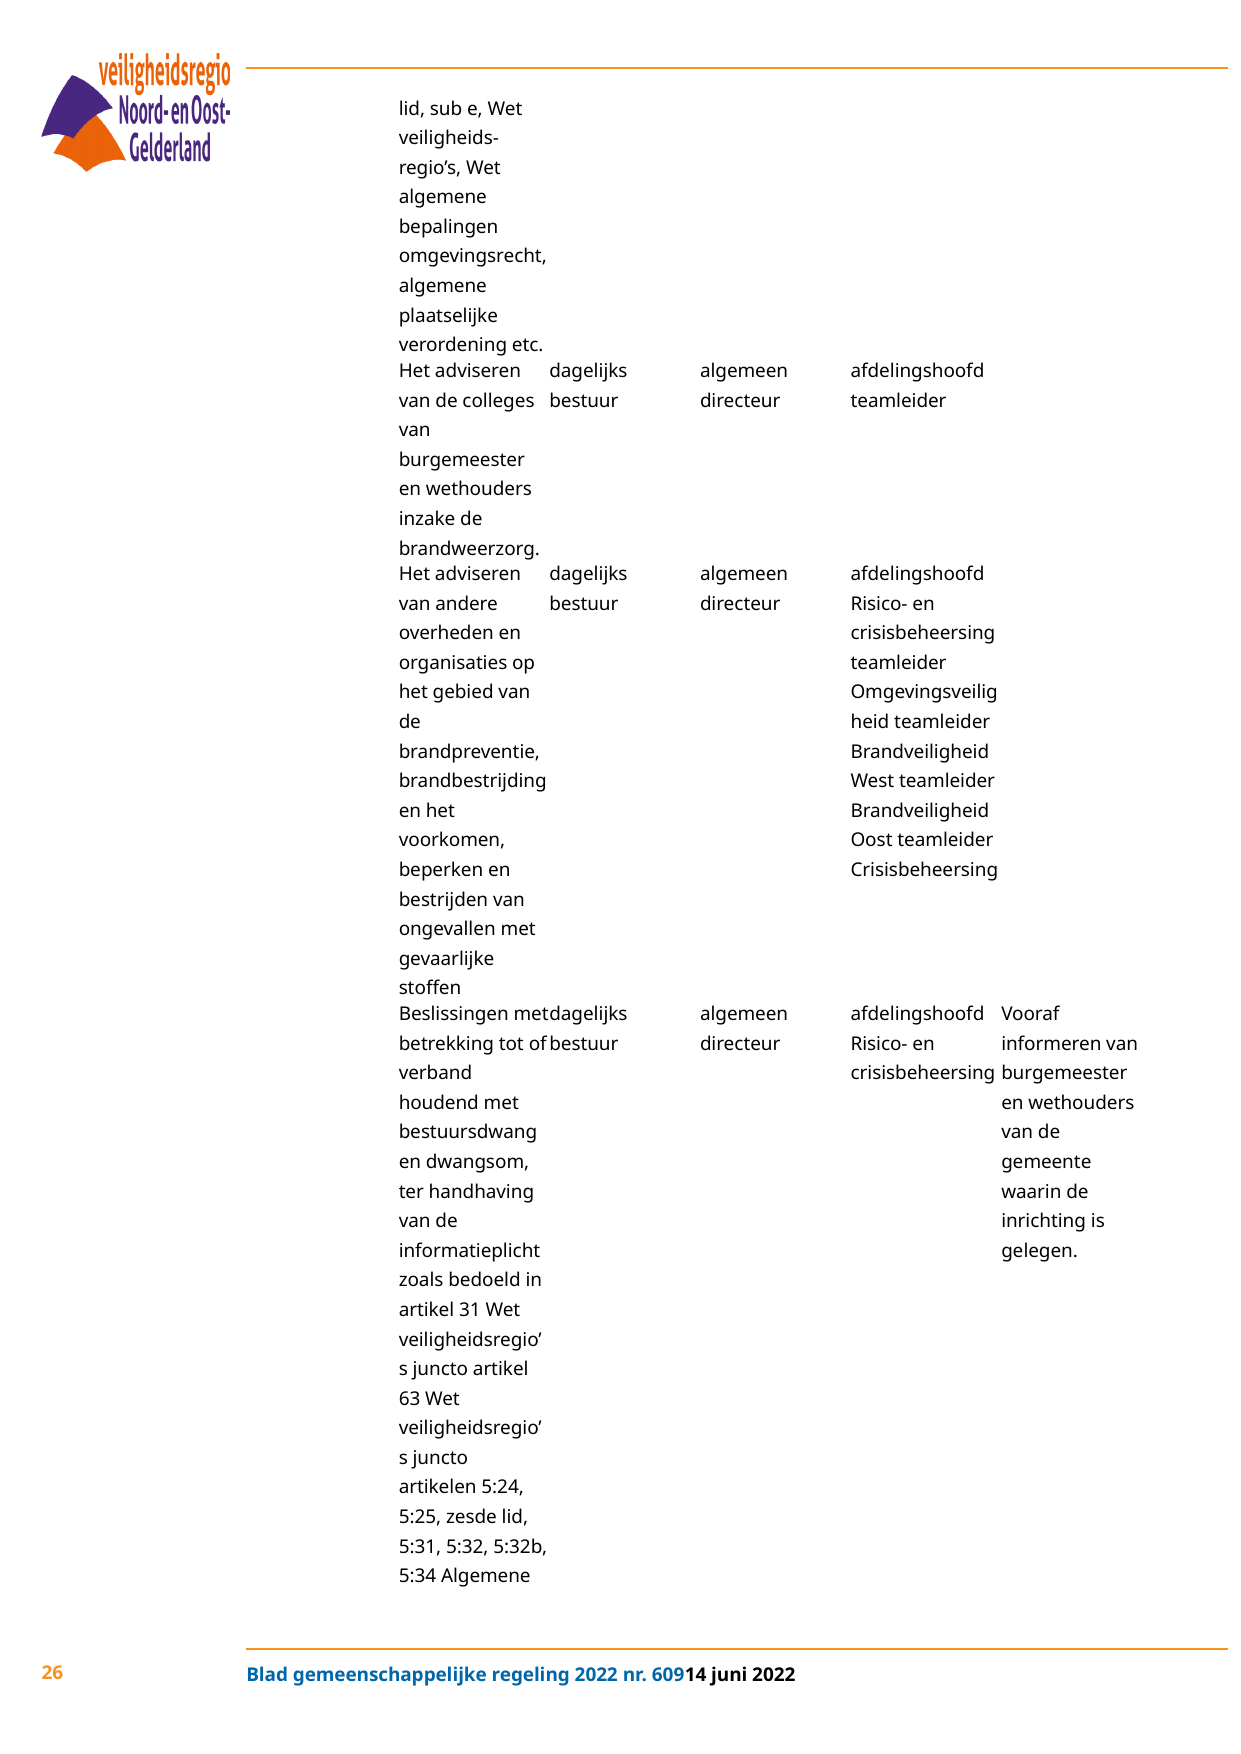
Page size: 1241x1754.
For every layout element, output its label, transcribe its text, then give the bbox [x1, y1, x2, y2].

table_cell [248, 95, 398, 357]
table_cell [1001, 560, 1152, 1000]
table_cell algemeen directeur [700, 560, 850, 1000]
table_cell algemeen directeur [700, 357, 850, 560]
table_cell [1001, 357, 1152, 560]
table_cell dagelijks bestuur [549, 560, 700, 1000]
table_cell Het adviseren van andere overheden en organisaties op het gebied van de brandpreventie, brandbestrijding en het voorkomen, beperken en bestrijden van ongevallen met gevaarlijke stoffen [399, 560, 549, 1000]
table_cell afdelingshoofd teamleider [850, 357, 1001, 560]
table_cell Het adviseren van de colleges van burgemeester en wethouders inzake de brandweerzorg. [399, 357, 549, 560]
picture [41, 47, 231, 172]
table_cell dagelijks bestuur [549, 357, 700, 560]
table_cell [549, 95, 700, 357]
table_cell [1001, 95, 1152, 357]
table_cell dagelijks bestuur [549, 1000, 700, 1588]
table_cell afdelingshoofd Risico- en crisisbeheersing teamleider Omgevingsveiligheid teamleider Brandveiligheid West teamleider Brandveiligheid Oost teamleider Crisisbeheersing [850, 560, 1001, 1000]
table_cell afdelingshoofd Risico- en crisisbeheersing [850, 1000, 1001, 1588]
table_cell algemeen directeur [700, 1000, 850, 1588]
table_cell [248, 560, 398, 1000]
table_cell lid, sub e, Wet veiligheids-regio’s, Wet algemene bepalingen omgevingsrecht, algemene plaatselijke verordening etc. [399, 95, 549, 357]
table_cell [700, 95, 850, 357]
table_cell [248, 357, 398, 560]
table_cell Beslissingen met betrekking tot of verband houdend met bestuursdwang en dwangsom, ter handhaving van de informatieplicht zoals bedoeld in artikel 31 Wet veiligheidsregio’s juncto artikel 63 Wet veiligheidsregio’s juncto artikelen 5:24, 5:25, zesde lid, 5:31, 5:32, 5:32b, 5:34 Algemene [399, 1000, 549, 1588]
table_cell [248, 1000, 398, 1588]
table_cell Vooraf informeren van burgemeester en wethouders van de gemeente waarin de inrichting is gelegen. [1001, 1000, 1152, 1588]
table_cell [850, 95, 1001, 357]
